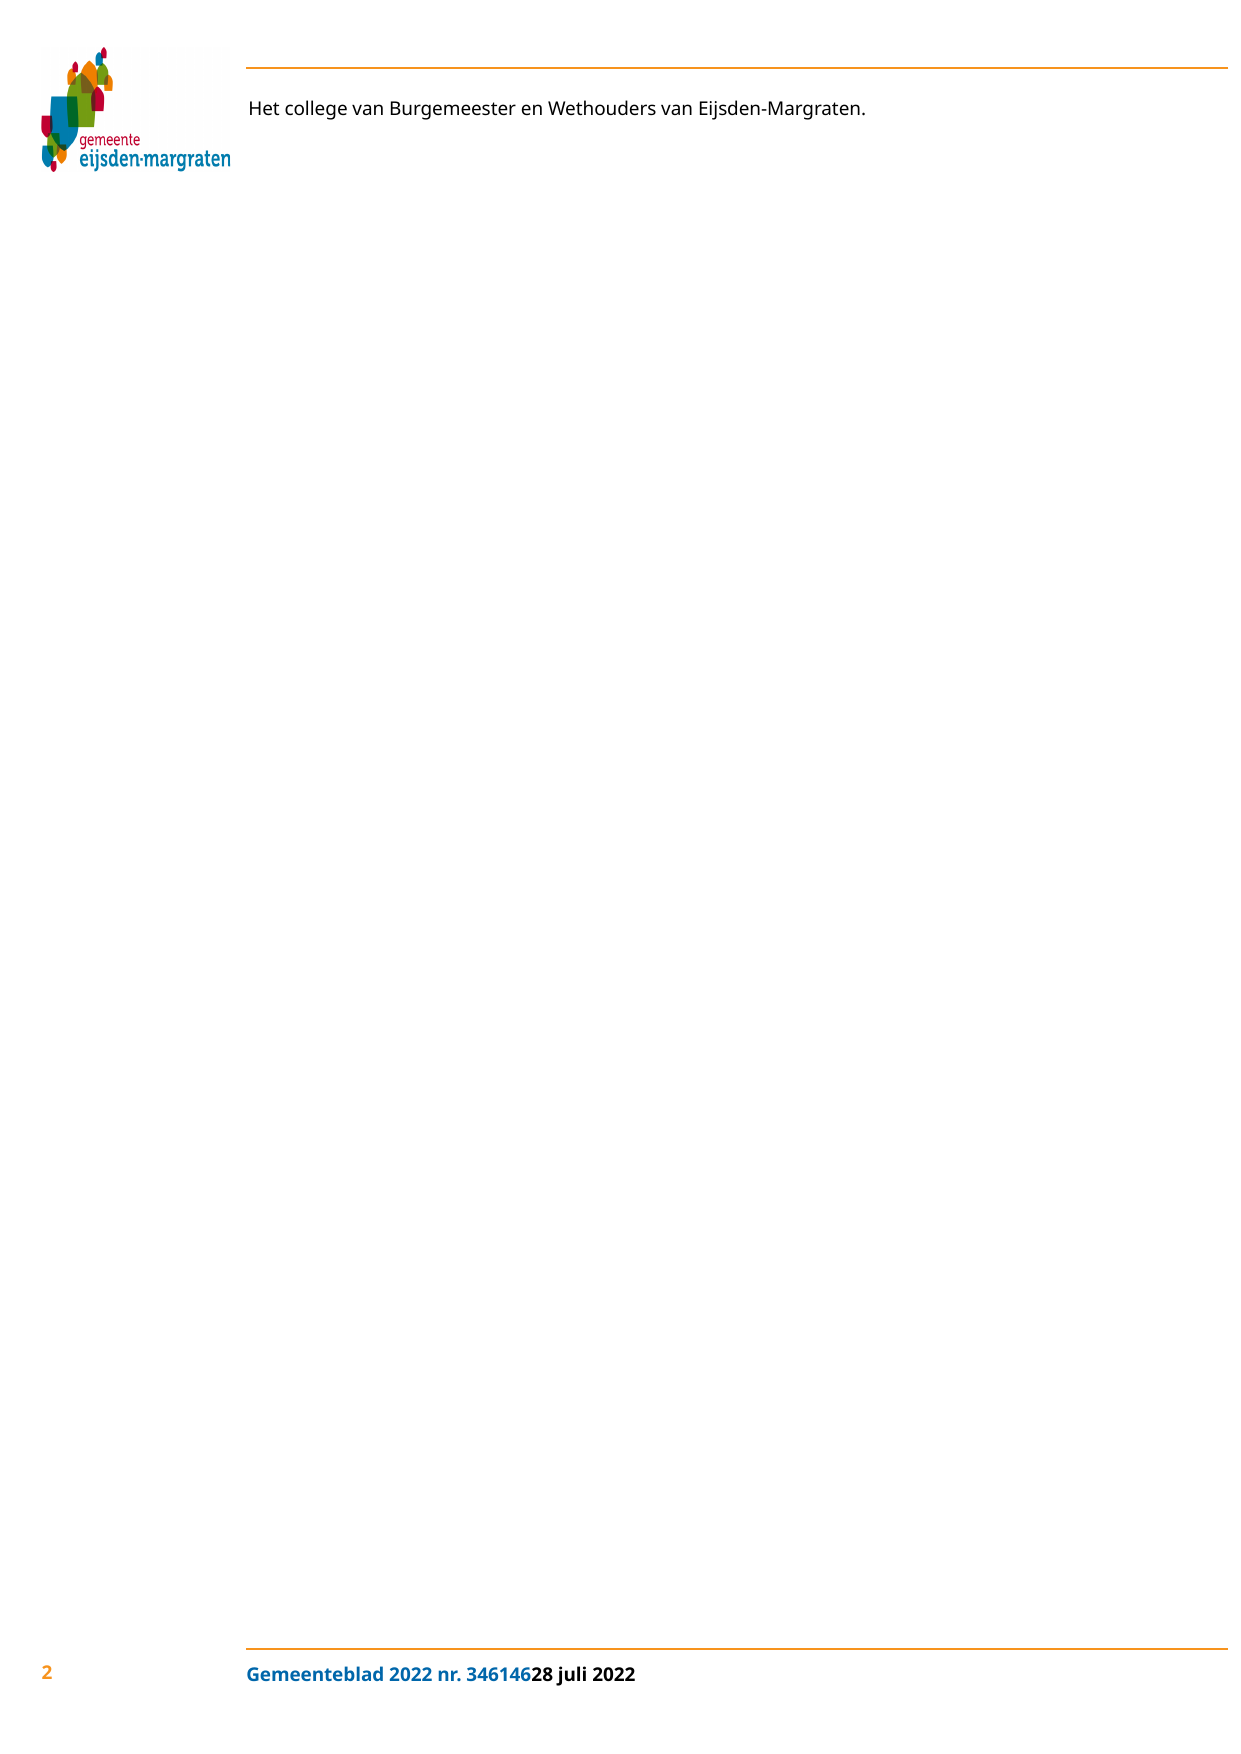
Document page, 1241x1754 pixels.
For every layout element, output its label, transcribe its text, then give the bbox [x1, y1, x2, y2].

picture [41, 47, 231, 172]
text Het college van Burgemeester en Wethouders van Eijsden-Margraten. [248, 95, 1152, 121]
